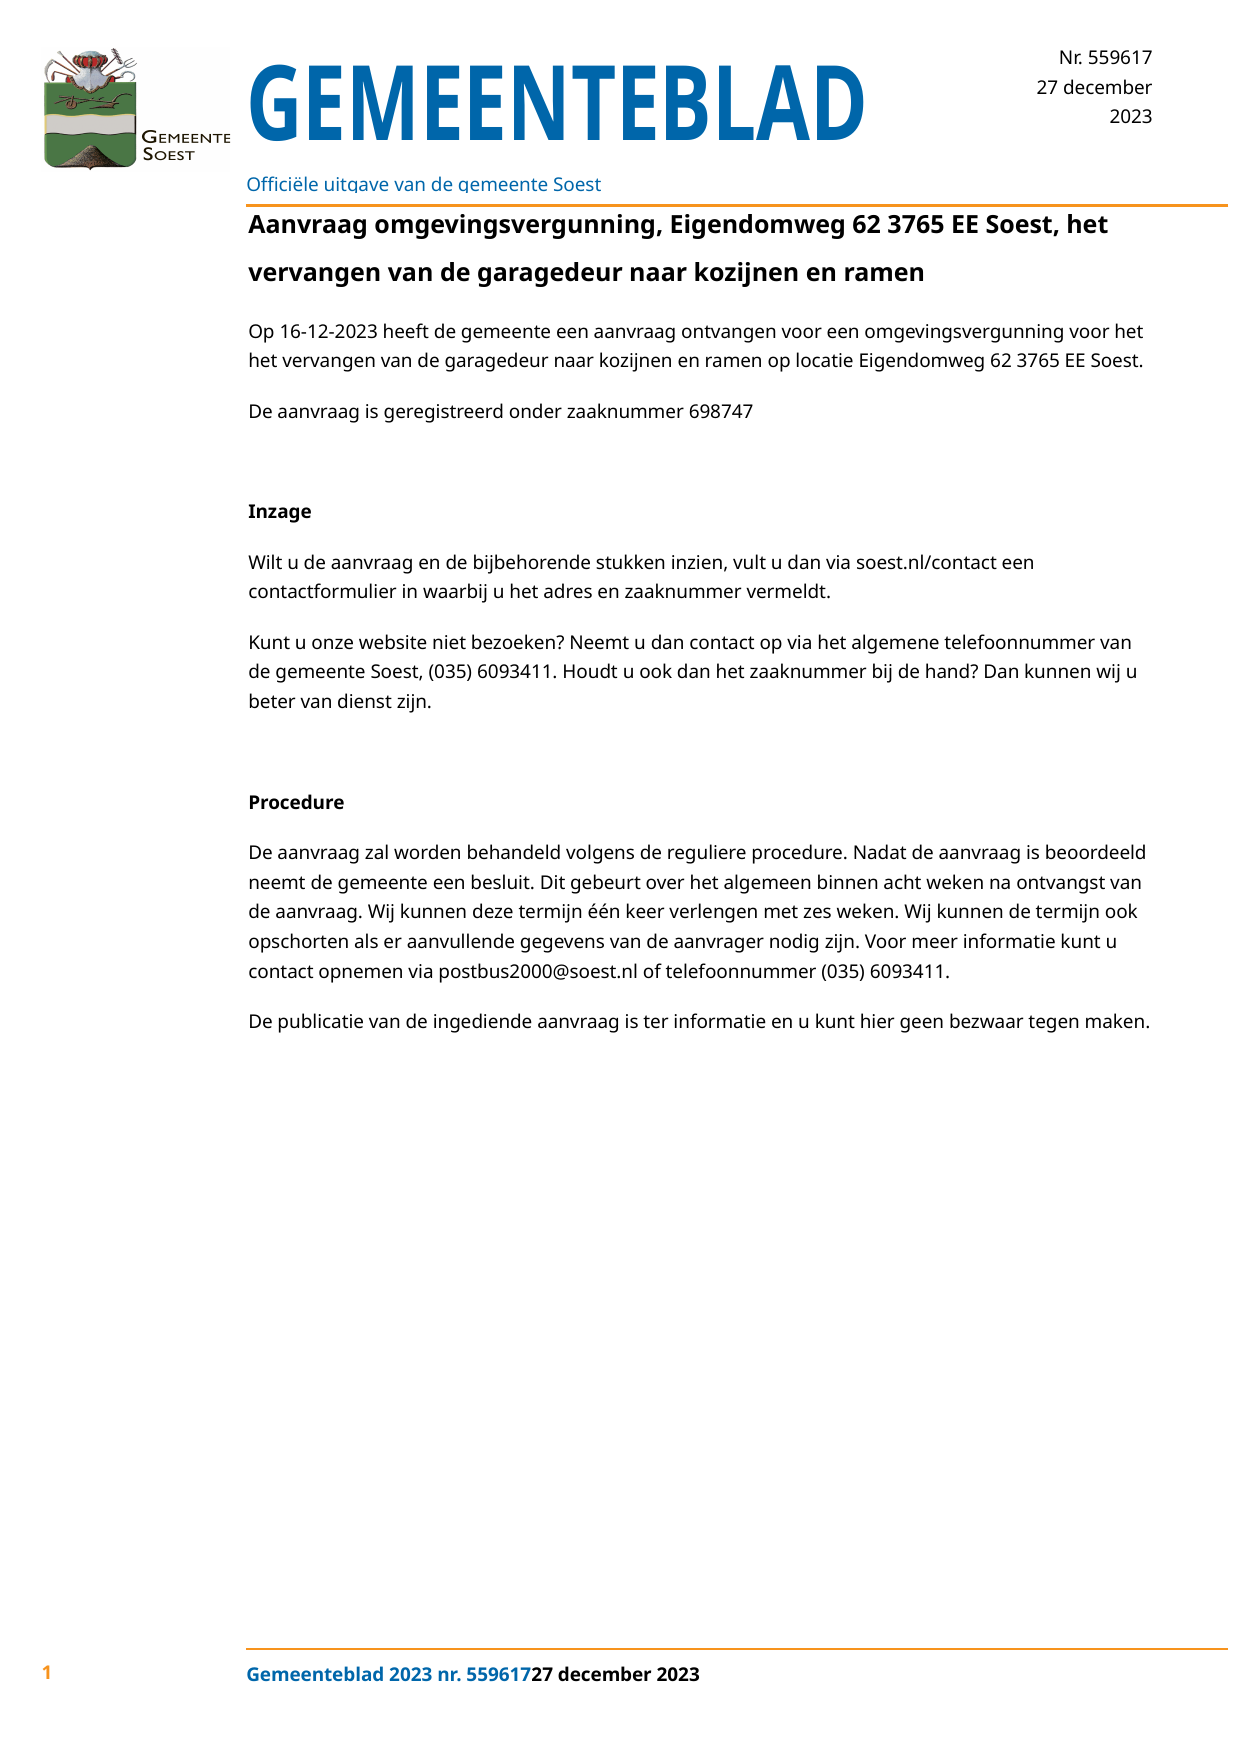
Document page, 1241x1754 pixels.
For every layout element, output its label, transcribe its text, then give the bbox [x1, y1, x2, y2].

text Kunt u onze website niet bezoeken? Neemt u dan contact op via het algemene telefoonnummer van de gemeente Soest, (035) 6093411. Houdt u ook dan het zaaknummer bij de hand? Dan kunnen wij u beter van dienst zijn. [248, 629, 1152, 714]
text De aanvraag zal worden behandeld volgens de reguliere procedure. Nadat de aanvraag is beoordeeld neemt de gemeente een besluit. Dit gebeurt over het algemeen binnen acht weken na ontvangst van de aanvraag. Wij kunnen deze termijn één keer verlengen met zes weken. Wij kunnen de termijn ook opschorten als er aanvullende gegevens van de aanvrager nodig zijn. Voor meer informatie kunt u contact opnemen via postbus2000@soest.nl of telefoonnummer (035) 6093411. [248, 839, 1152, 984]
text Procedure [248, 789, 1152, 815]
picture [41, 47, 231, 172]
text Inzage [248, 499, 1152, 524]
text Wilt u de aanvraag en de bijbehorende stukken inzien, vult u dan via soest.nl/contact een contactformulier in waarbij u het adres en zaaknummer vermeldt. [248, 549, 1152, 604]
text Op 16-12-2023 heeft de gemeente een aanvraag ontvangen voor een omgevingsvergunning voor het het vervangen van de garagedeur naar kozijnen en ramen op locatie Eigendomweg 62 3765 EE Soest. [248, 318, 1152, 373]
text Aanvraag omgevingsvergunning, Eigendomweg 62 3765 EE Soest, het vervangen van de garagedeur naar kozijnen en ramen [248, 207, 1152, 288]
text De aanvraag is geregistreerd onder zaaknummer 698747 [248, 398, 1152, 424]
text De publicatie van de ingediende aanvraag is ter informatie en u kunt hier geen bezwaar tegen maken. [248, 1008, 1152, 1034]
